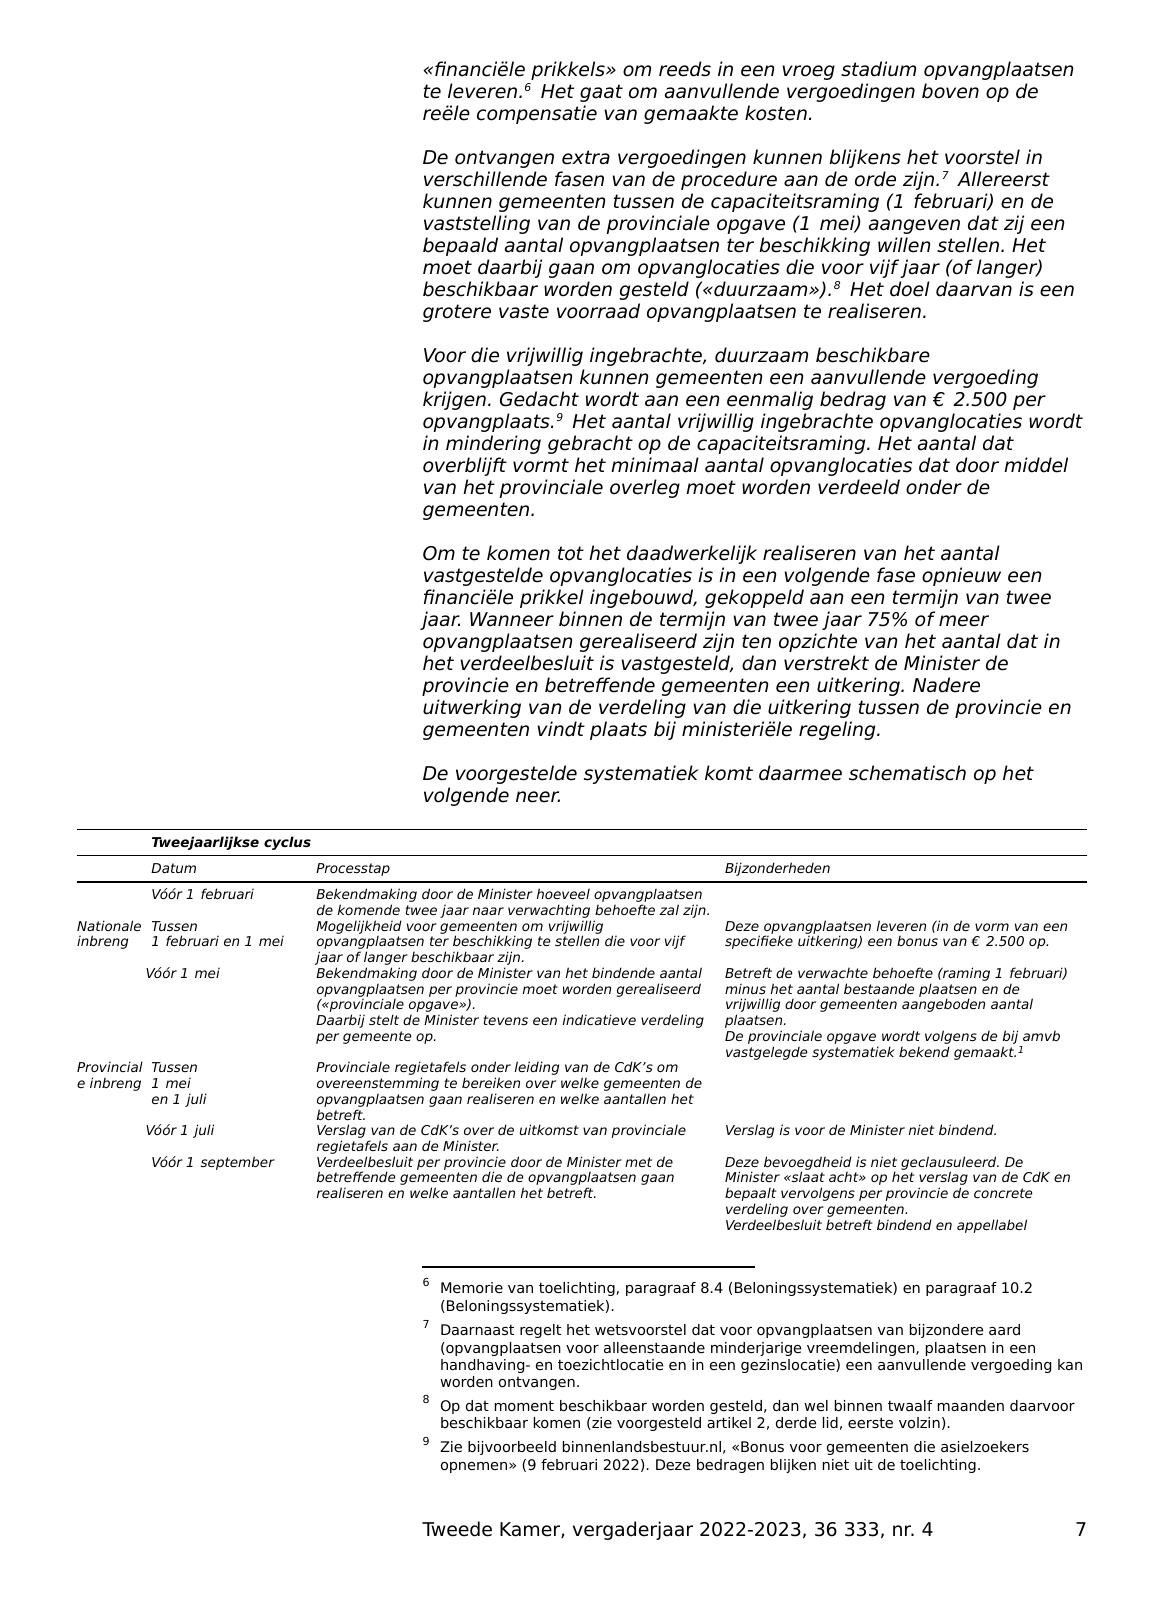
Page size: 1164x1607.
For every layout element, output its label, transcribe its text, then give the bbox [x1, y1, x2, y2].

table_cell Processtap [310, 856, 719, 881]
table_header Tweejaarlijkse cyclus [145, 830, 1087, 855]
table_cell Vóór 1 september [145, 1155, 310, 1233]
table_cell Vóór 1 juli [145, 1123, 310, 1154]
table_cell Mogelijkheid voor gemeenten om vrijwillig opvangplaatsen ter beschikking te stellen die voor vijf jaar of langer beschikbaar zijn. [310, 919, 719, 966]
table_cell [77, 883, 145, 918]
table_cell Vóór 1 mei [145, 966, 310, 1060]
text Zie bijvoorbeeld binnenlandsbestuur.nl, «Bonus voor gemeenten die asielzoekers opnemen» (9 februari 2022). Deze bedragen blijken niet uit de toelichting. [422, 1435, 1087, 1474]
table_cell Betreft de verwachte behoefte (raming 1 februari) minus het aantal bestaande plaatsen en de vrijwillig door gemeenten aangeboden aantal plaatsen. De provinciale opgave wordt volgens de bij amvb vastgelegde systematiek bekend gemaakt.1 [719, 966, 1087, 1060]
table_cell [77, 1155, 145, 1233]
table_cell [719, 1060, 1087, 1123]
table_cell Verdeelbesluit per provincie door de Minister met de betreffende gemeenten die de opvangplaatsen gaan realiseren en welke aantallen het betreft. [310, 1155, 719, 1233]
table_cell Verslag van de CdK’s over de uitkomst van provinciale regietafels aan de Minister. [310, 1123, 719, 1154]
table_cell Tussen 1 mei en 1 juli [145, 1060, 310, 1123]
table_cell Bijzonderheden [719, 856, 1087, 881]
table_cell Deze bevoegdheid is niet geclausuleerd. De Minister «slaat acht» op het verslag van de CdK en bepaalt vervolgens per provincie de concrete verdeling over gemeenten. Verdeelbesluit betreft bindend en appellabel [719, 1155, 1087, 1233]
table_cell Nationale inbreng [77, 919, 145, 1060]
text De ontvangen extra vergoedingen kunnen blijkens het voorstel in verschillende fasen van de procedure aan de orde zijn. Allereerst kunnen gemeenten tussen de capaciteitsraming (1 februari) en de vaststelling van de provinciale opgave (1 mei) aangeven dat zij een bepaald aantal opvangplaatsen ter beschikking willen stellen. Het moet daarbij gaan om opvanglocaties die voor vijf jaar (of langer) beschikbaar worden gesteld («duurzaam»). Het doel daarvan is een grotere vaste voorraad opvangplaatsen te realiseren. [422, 147, 1087, 323]
text Om te komen tot het daadwerkelijk realiseren van het aantal vastgestelde opvanglocaties is in een volgende fase opnieuw een financiële prikkel ingebouwd, gekoppeld aan een termijn van twee jaar. Wanneer binnen de termijn van twee jaar 75% of meer opvangplaatsen gerealiseerd zijn ten opzichte van het aantal dat in het verdeelbesluit is vastgesteld, dan verstrekt de Minister de provincie en betreffende gemeenten een uitkering. Nadere uitwerking van de verdeling van die uitkering tussen de provincie en gemeenten vindt plaats bij ministeriële regeling. [422, 543, 1087, 741]
table_cell Verslag is voor de Minister niet bindend. [719, 1123, 1087, 1154]
text Memorie van toelichting, paragraaf 8.4 (Beloningssystematiek) en paragraaf 10.2 (Beloningssystematiek). [422, 1276, 1087, 1315]
table_cell Vóór 1 februari [145, 883, 310, 918]
text Op dat moment beschikbaar worden gesteld, dan wel binnen twaalf maanden daarvoor beschikbaar komen (zie voorgesteld artikel 2, derde lid, eerste volzin). [422, 1393, 1087, 1432]
table_cell Tussen 1 februari en 1 mei [145, 919, 310, 966]
table_header [77, 830, 145, 855]
text Voor die vrijwillig ingebrachte, duurzaam beschikbare opvangplaatsen kunnen gemeenten een aanvullende vergoeding krijgen. Gedacht wordt aan een eenmalig bedrag van € 2.500 per opvangplaats. Het aantal vrijwillig ingebrachte opvanglocaties wordt in mindering gebracht op de capaciteitsraming. Het aantal dat overblijft vormt het minimaal aantal opvanglocaties dat door middel van het provinciale overleg moet worden verdeeld onder de gemeenten. [422, 345, 1087, 521]
table_cell Datum [145, 856, 310, 881]
text Daarnaast regelt het wetsvoorstel dat voor opvangplaatsen van bijzondere aard (opvangplaatsen voor alleenstaande minderjarige vreemdelingen, plaatsen in een handhaving- en toezichtlocatie en in een gezinslocatie) een aanvullende vergoeding kan worden ontvangen. [422, 1318, 1087, 1391]
table_cell [719, 883, 1087, 918]
table_cell Provinciale regietafels onder leiding van de CdK’s om overeenstemming te bereiken over welke gemeenten de opvangplaatsen gaan realiseren en welke aantallen het betreft. [310, 1060, 719, 1123]
table_cell Bekendmaking door de Minister hoeveel opvangplaatsen de komende twee jaar naar verwachting behoefte zal zijn. [310, 883, 719, 918]
text De voorgestelde systematiek komt daarmee schematisch op het volgende neer. [422, 763, 1087, 807]
text «financiële prikkels» om reeds in een vroeg stadium opvangplaatsen te leveren. Het gaat om aanvullende vergoedingen boven op de reële compensatie van gemaakte kosten. [422, 59, 1087, 125]
table_cell Provinciale inbreng [77, 1060, 145, 1154]
table_cell Deze opvangplaatsen leveren (in de vorm van een specifieke uitkering) een bonus van € 2.500 op. [719, 919, 1087, 966]
table_cell Bekendmaking door de Minister van het bindende aantal opvangplaatsen per provincie moet worden gerealiseerd («provinciale opgave»). Daarbij stelt de Minister tevens een indicatieve verdeling per gemeente op. [310, 966, 719, 1060]
table_cell [77, 856, 145, 881]
